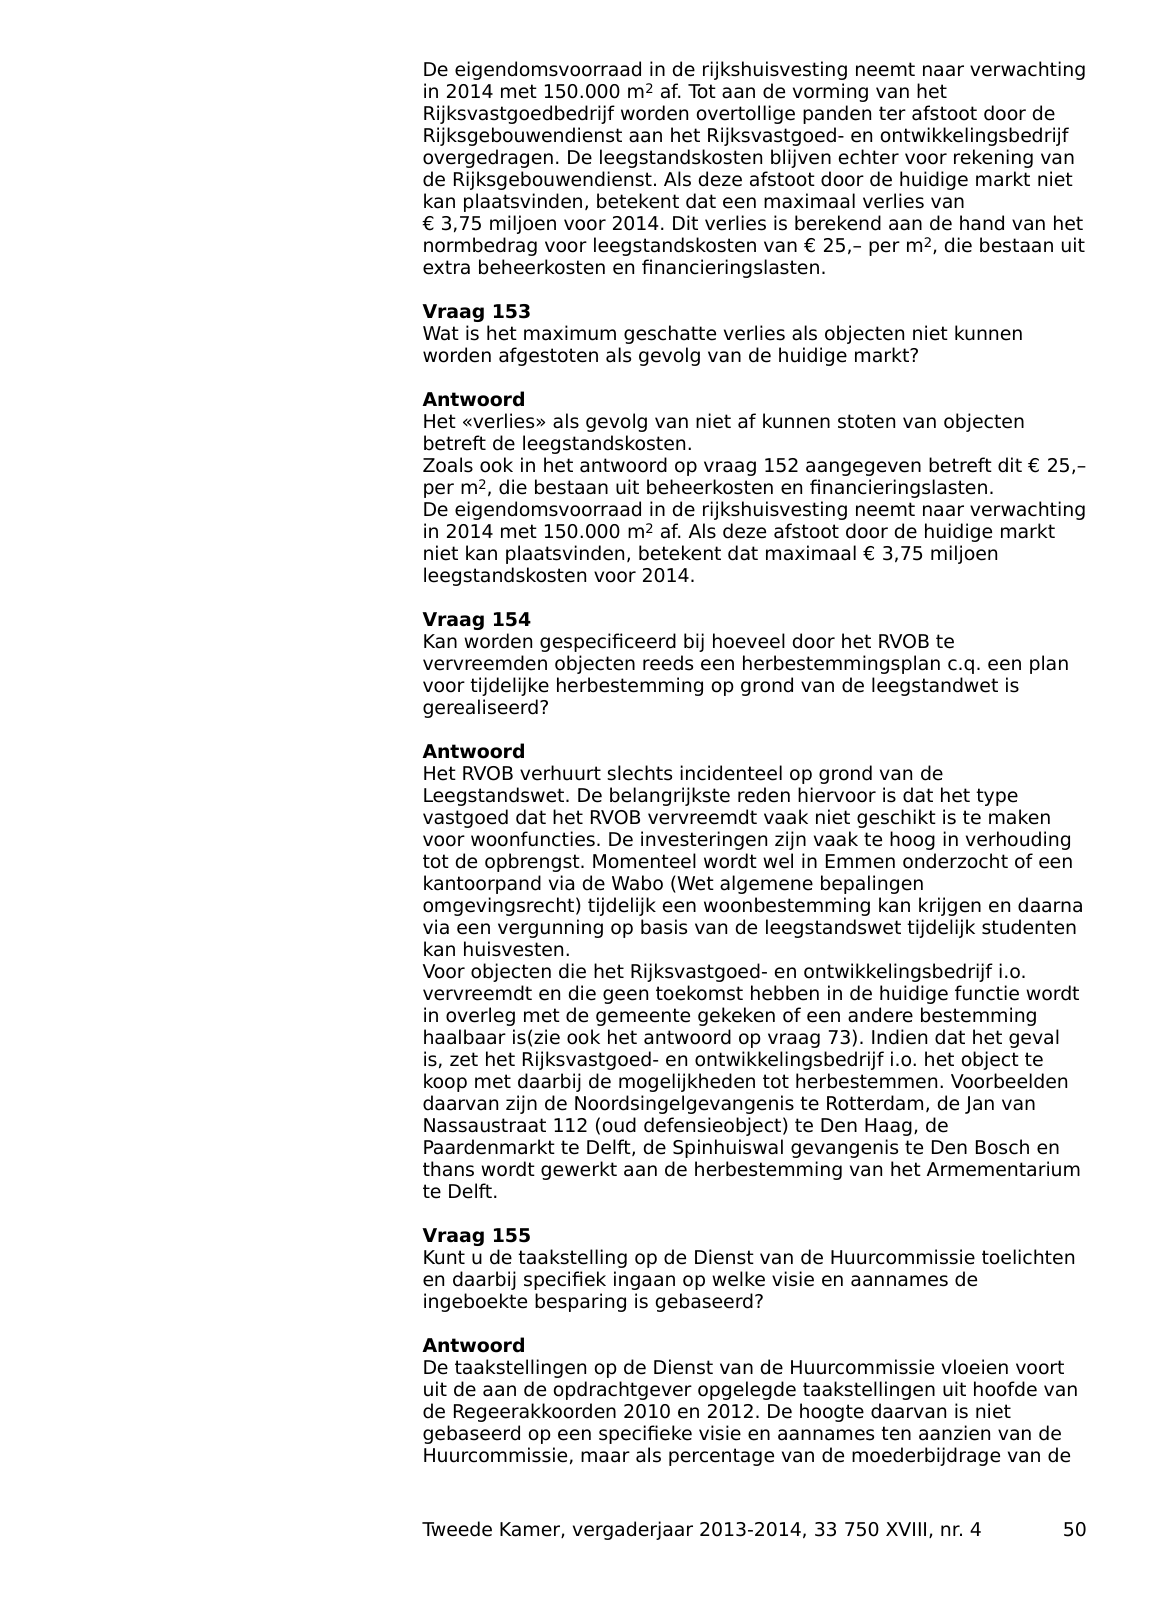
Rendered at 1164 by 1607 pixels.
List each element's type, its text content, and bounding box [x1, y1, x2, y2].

text Het «verlies» als gevolg van niet af kunnen stoten van objecten betreft de leegstandskosten. [422, 411, 1087, 455]
text Voor objecten die het Rijksvastgoed- en ontwikkelingsbedrijf i.o. vervreemdt en die geen toekomst hebben in de huidige functie wordt in overleg met de gemeente gekeken of een andere bestemming haalbaar is(zie ook het antwoord op vraag 73). Indien dat het geval is, zet het Rijksvastgoed- en ontwikkelingsbedrijf i.o. het object te koop met daarbij de mogelijkheden tot herbestemmen. Voorbeelden daarvan zijn de Noordsingelgevangenis te Rotterdam, de Jan van Nassaustraat 112 (oud defensieobject) te Den Haag, de Paardenmarkt te Delft, de Spinhuiswal gevangenis te Den Bosch en thans wordt gewerkt aan de herbestemming van het Armementarium te Delft. [422, 961, 1087, 1203]
text De eigendomsvoorraad in de rijkshuisvesting neemt naar verwachting in 2014 met 150.000 m2 af. Tot aan de vorming van het Rijksvastgoedbedrijf worden overtollige panden ter afstoot door de Rijksgebouwendienst aan het Rijksvastgoed- en ontwikkelingsbedrijf overgedragen. De leegstandskosten blijven echter voor rekening van de Rijksgebouwendienst. Als deze afstoot door de huidige markt niet kan plaatsvinden, betekent dat een maximaal verlies van € 3,75 miljoen voor 2014. Dit verlies is berekend aan de hand van het normbedrag voor leegstandskosten van € 25,– per m2, die bestaan uit extra beheerkosten en financieringslasten. [422, 59, 1087, 279]
text Antwoord [422, 389, 1087, 411]
text Antwoord [422, 741, 1087, 763]
text Kan worden gespecificeerd bij hoeveel door het RVOB te vervreemden objecten reeds een herbestemmingsplan c.q. een plan voor tijdelijke herbestemming op grond van de leegstandwet is gerealiseerd? [422, 631, 1087, 719]
text Wat is het maximum geschatte verlies als objecten niet kunnen worden afgestoten als gevolg van de huidige markt? [422, 323, 1087, 367]
text Vraag 154 [422, 609, 1087, 631]
text Zoals ook in het antwoord op vraag 152 aangegeven betreft dit € 25,– per m2, die bestaan uit beheerkosten en financieringslasten. [422, 455, 1087, 499]
text De eigendomsvoorraad in de rijkshuisvesting neemt naar verwachting in 2014 met 150.000 m2 af. Als deze afstoot door de huidige markt niet kan plaatsvinden, betekent dat maximaal € 3,75 miljoen leegstandskosten voor 2014. [422, 499, 1087, 587]
text Vraag 155 [422, 1225, 1087, 1247]
text De taakstellingen op de Dienst van de Huurcommissie vloeien voort uit de aan de opdrachtgever opgelegde taakstellingen uit hoofde van de Regeerakkoorden 2010 en 2012. De hoogte daarvan is niet gebaseerd op een specifieke visie en aannames ten aanzien van de Huurcommissie, maar als percentage van de moederbijdrage van de [422, 1357, 1087, 1467]
text Vraag 153 [422, 301, 1087, 323]
text Kunt u de taakstelling op de Dienst van de Huurcommissie toelichten en daarbij specifiek ingaan op welke visie en aannames de ingeboekte besparing is gebaseerd? [422, 1247, 1087, 1313]
text Antwoord [422, 1335, 1087, 1357]
text Het RVOB verhuurt slechts incidenteel op grond van de Leegstandswet. De belangrijkste reden hiervoor is dat het type vastgoed dat het RVOB vervreemdt vaak niet geschikt is te maken voor woonfuncties. De investeringen zijn vaak te hoog in verhouding tot de opbrengst. Momenteel wordt wel in Emmen onderzocht of een kantoorpand via de Wabo (Wet algemene bepalingen omgevingsrecht) tijdelijk een woonbestemming kan krijgen en daarna via een vergunning op basis van de leegstandswet tijdelijk studenten kan huisvesten. [422, 763, 1087, 961]
